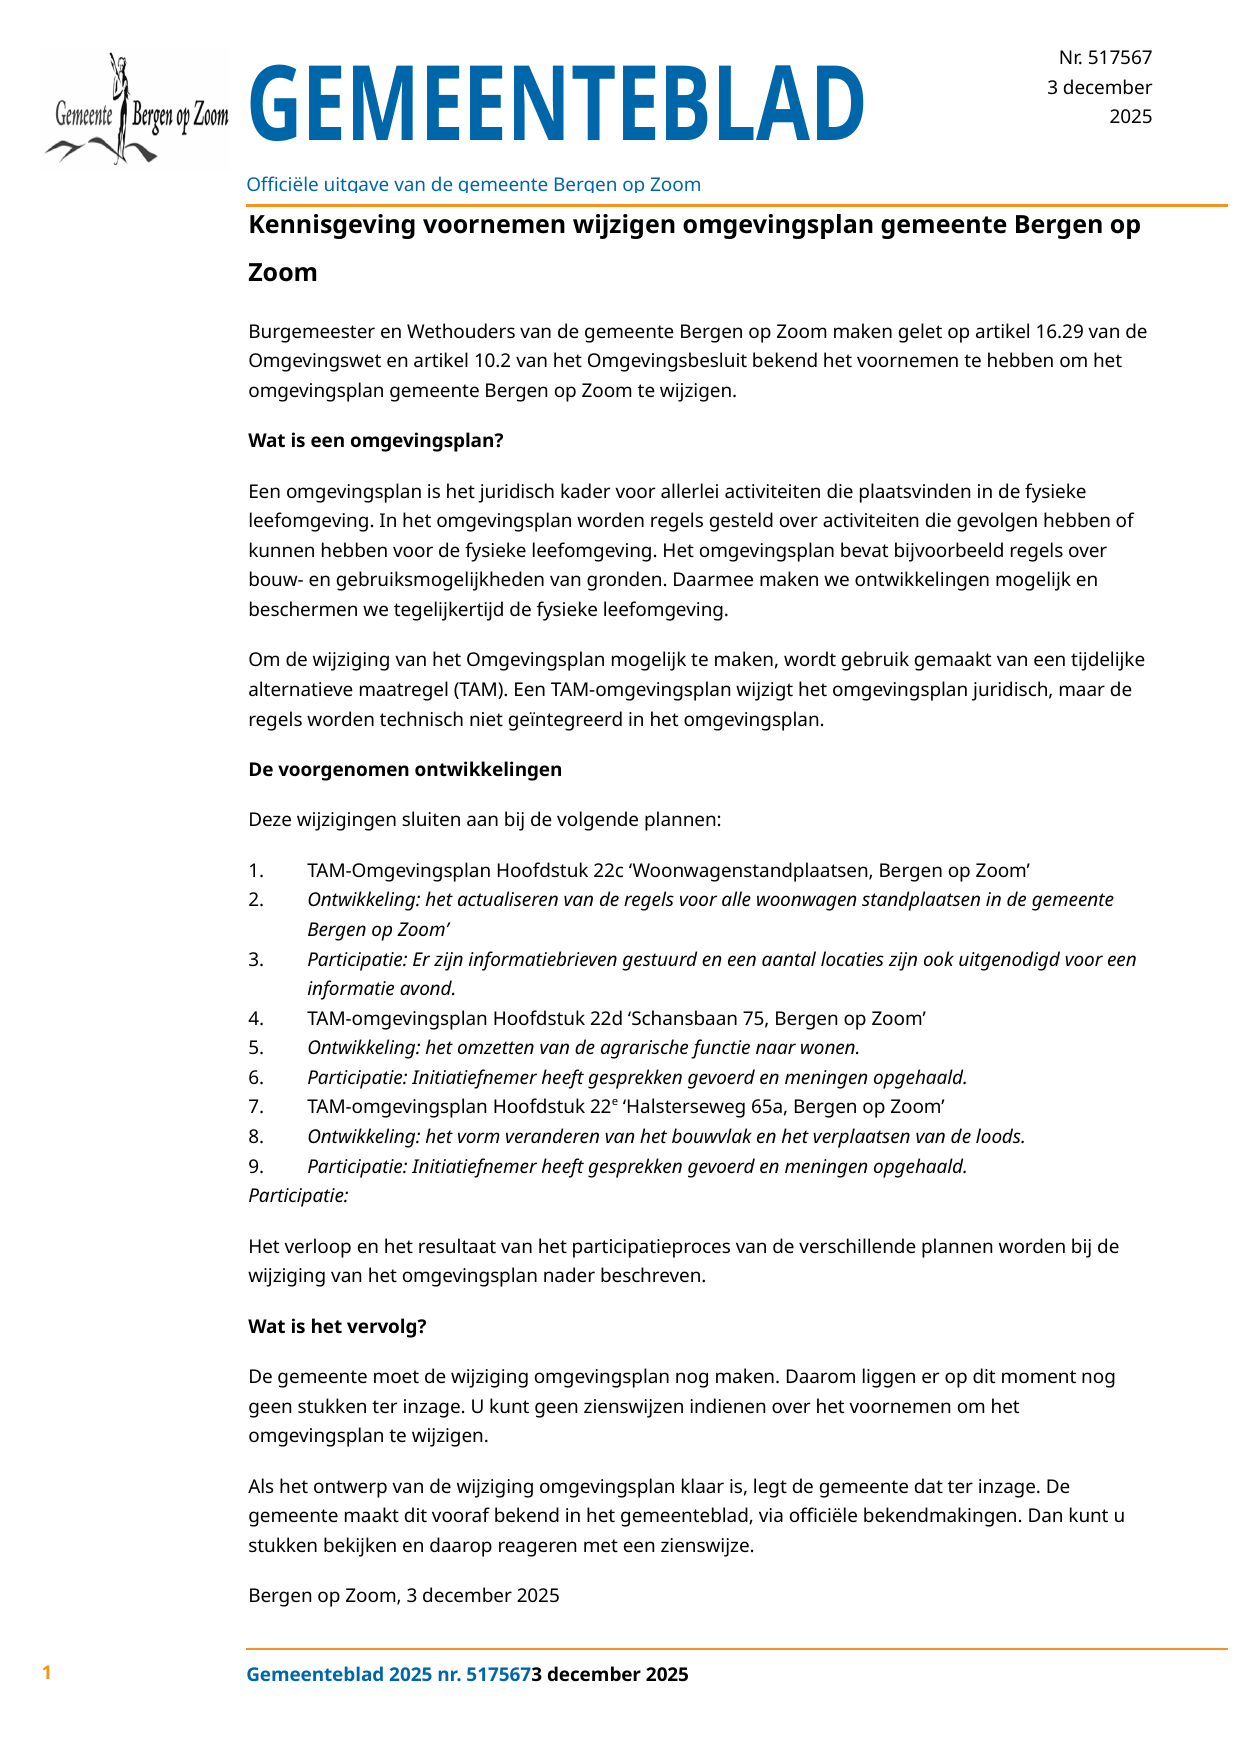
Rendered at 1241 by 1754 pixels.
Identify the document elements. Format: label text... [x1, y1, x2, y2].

text Als het ontwerp van de wijziging omgevingsplan klaar is, legt de gemeente dat ter inzage. De gemeente maakt dit vooraf bekend in het gemeenteblad, via officiële bekendmakingen. Dan kunt u stukken bekijken en daarop reageren met een zienswijze. [248, 1473, 1152, 1558]
list Participatie: Er zijn informatiebrieven gestuurd en een aantal locaties zijn ook uitgenodigd voor een informatie avond. [248, 946, 1152, 1001]
text De voorgenomen ontwikkelingen [248, 756, 1152, 782]
list Ontwikkeling: het omzetten van de agrarische functie naar wonen. [248, 1034, 1152, 1060]
text Kennisgeving voornemen wijzigen omgevingsplan gemeente Bergen op Zoom [248, 207, 1152, 288]
text Burgemeester en Wethouders van de gemeente Bergen op Zoom maken gelet op artikel 16.29 van de Omgevingswet en artikel 10.2 van het Omgevingsbesluit bekend het voornemen te hebben om het omgevingsplan gemeente Bergen op Zoom te wijzigen. [248, 318, 1152, 403]
list TAM-Omgevingsplan Hoofdstuk 22c ‘Woonwagenstandplaatsen, Bergen op Zoom’ [248, 857, 1152, 883]
text De gemeente moet de wijziging omgevingsplan nog maken. Daarom liggen er op dit moment nog geen stukken ter inzage. U kunt geen zienswijzen indienen over het voornemen om het omgevingsplan te wijzigen. [248, 1363, 1152, 1448]
text Deze wijzigingen sluiten aan bij de volgende plannen: [248, 807, 1152, 832]
text Bergen op Zoom, 3 december 2025 [248, 1582, 1152, 1608]
picture [41, 47, 231, 172]
text Wat is een omgevingsplan? [248, 427, 1152, 453]
list Participatie: Initiatiefnemer heeft gesprekken gevoerd en meningen opgehaald. [248, 1064, 1152, 1090]
list Ontwikkeling: het vorm veranderen van het bouwvlak en het verplaatsen van de loods. [248, 1123, 1152, 1149]
list TAM-omgevingsplan Hoofdstuk 22e ‘Halsterseweg 65a, Bergen op Zoom’ [248, 1094, 1152, 1119]
text Om de wijziging van het Omgevingsplan mogelijk te maken, wordt gebruik gemaakt van een tijdelijke alternatieve maatregel (TAM). Een TAM-omgevingsplan wijzigt het omgevingsplan juridisch, maar de regels worden technisch niet geïntegreerd in het omgevingsplan. [248, 647, 1152, 732]
text Participatie: [248, 1182, 1152, 1208]
list Participatie: Initiatiefnemer heeft gesprekken gevoerd en meningen opgehaald. [248, 1153, 1152, 1179]
list Ontwikkeling: het actualiseren van de regels voor alle woonwagen standplaatsen in de gemeente Bergen op Zoom’ [248, 887, 1152, 942]
text Het verloop en het resultaat van het participatieproces van de verschillende plannen worden bij de wijziging van het omgevingsplan nader beschreven. [248, 1233, 1152, 1288]
text Wat is het vervolg? [248, 1313, 1152, 1339]
list TAM-omgevingsplan Hoofdstuk 22d ‘Schansbaan 75, Bergen op Zoom’ [248, 1005, 1152, 1031]
text Een omgevingsplan is het juridisch kader voor allerlei activiteiten die plaatsvinden in de fysieke leefomgeving. In het omgevingsplan worden regels gesteld over activiteiten die gevolgen hebben of kunnen hebben voor de fysieke leefomgeving. Het omgevingsplan bevat bijvoorbeeld regels over bouw- en gebruiksmogelijkheden van gronden. Daarmee maken we ontwikkelingen mogelijk en beschermen we tegelijkertijd de fysieke leefomgeving. [248, 478, 1152, 622]
